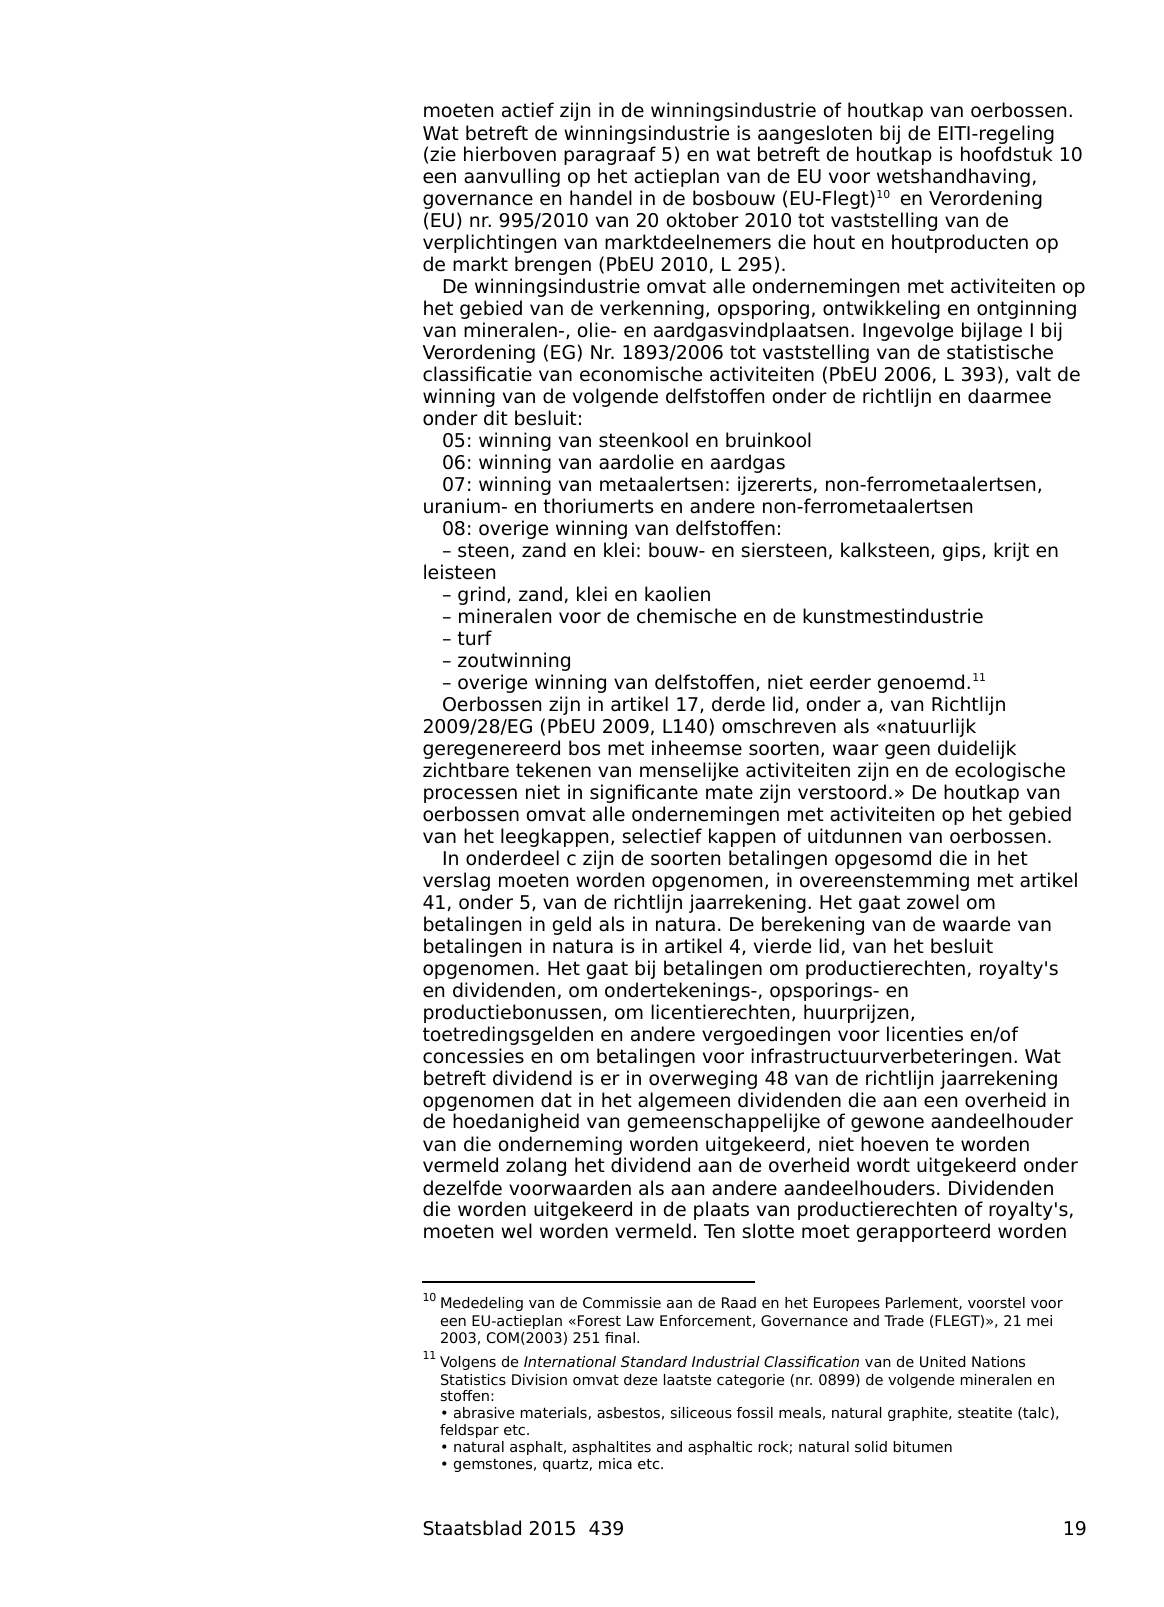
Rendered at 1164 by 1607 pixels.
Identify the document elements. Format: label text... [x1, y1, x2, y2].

text Volgens de International Standard Industrial Classification van de United Nations Statistics Division omvat deze laatste categorie (nr. 0899) de volgende mineralen en stoffen: [422, 1349, 1087, 1405]
text 06: winning van aardolie en aardgas [422, 452, 1087, 474]
text – turf [422, 628, 1087, 650]
text – zoutwinning [422, 650, 1087, 672]
text De winningsindustrie omvat alle ondernemingen met activiteiten op het gebied van de verkenning, opsporing, ontwikkeling en ontginning van mineralen-, olie- en aardgasvindplaatsen. Ingevolge bijlage I bij Verordening (EG) Nr. 1893/2006 tot vaststelling van de statistische classificatie van economische activiteiten (PbEU 2006, L 393), valt de winning van de volgende delfstoffen onder de richtlijn en daarmee onder dit besluit: [422, 276, 1087, 430]
text In onderdeel c zijn de soorten betalingen opgesomd die in het verslag moeten worden opgenomen, in overeenstemming met artikel 41, onder 5, van de richtlijn jaarrekening. Het gaat zowel om betalingen in geld als in natura. De berekening van de waarde van betalingen in natura is in artikel 4, vierde lid, van het besluit opgenomen. Het gaat bij betalingen om productierechten, royalty's en dividenden, om ondertekenings-, opsporings- en productiebonussen, om licentierechten, huurprijzen, toetredingsgelden en andere vergoedingen voor licenties en/of concessies en om betalingen voor infrastructuurverbeteringen. Wat betreft dividend is er in overweging 48 van de richtlijn jaarrekening opgenomen dat in het algemeen dividenden die aan een overheid in de hoedanigheid van gemeenschappelijke of gewone aandeelhouder van die onderneming worden uitgekeerd, niet hoeven te worden vermeld zolang het dividend aan de overheid wordt uitgekeerd onder dezelfde voorwaarden als aan andere aandeelhouders. Dividenden die worden uitgekeerd in de plaats van productierechten of royalty's, moeten wel worden vermeld. Ten slotte moet gerapporteerd worden [422, 848, 1087, 1243]
text • natural asphalt, asphaltites and asphaltic rock; natural solid bitumen [440, 1439, 1087, 1456]
text – overige winning van delfstoffen, niet eerder genoemd. [422, 672, 1087, 694]
text moeten actief zijn in de winningsindustrie of houtkap van oerbossen. Wat betreft de winningsindustrie is aangesloten bij de EITI-regeling (zie hierboven paragraaf 5) en wat betreft de houtkap is hoofdstuk 10 een aanvulling op het actieplan van de EU voor wetshandhaving, governance en handel in de bosbouw (EU-Flegt) en Verordening (EU) nr. 995/2010 van 20 oktober 2010 tot vaststelling van de verplichtingen van marktdeelnemers die hout en houtproducten op de markt brengen (PbEU 2010, L 295). [422, 100, 1087, 276]
text 05: winning van steenkool en bruinkool [422, 430, 1087, 452]
text • gemstones, quartz, mica etc. [440, 1456, 1087, 1473]
text 08: overige winning van delfstoffen: [422, 518, 1087, 540]
text – mineralen voor de chemische en de kunstmestindustrie [422, 606, 1087, 628]
text Oerbossen zijn in artikel 17, derde lid, onder a, van Richtlijn 2009/28/EG (PbEU 2009, L140) omschreven als «natuurlijk geregenereerd bos met inheemse soorten, waar geen duidelijk zichtbare tekenen van menselijke activiteiten zijn en de ecologische processen niet in significante mate zijn verstoord.» De houtkap van oerbossen omvat alle ondernemingen met activiteiten op het gebied van het leegkappen, selectief kappen of uitdunnen van oerbossen. [422, 694, 1087, 848]
text 07: winning van metaalertsen: ijzererts, non-ferrometaalertsen, uranium- en thoriumerts en andere non-ferrometaalertsen [422, 474, 1087, 518]
text Mededeling van de Commissie aan de Raad en het Europees Parlement, voorstel voor een EU-actieplan «Forest Law Enforcement, Governance and Trade (FLEGT)», 21 mei 2003, COM(2003) 251 final. [422, 1291, 1087, 1347]
text • abrasive materials, asbestos, siliceous fossil meals, natural graphite, steatite (talc), feldspar etc. [440, 1405, 1087, 1439]
text – steen, zand en klei: bouw- en siersteen, kalksteen, gips, krijt en leisteen [422, 540, 1087, 584]
text – grind, zand, klei en kaolien [422, 584, 1087, 606]
